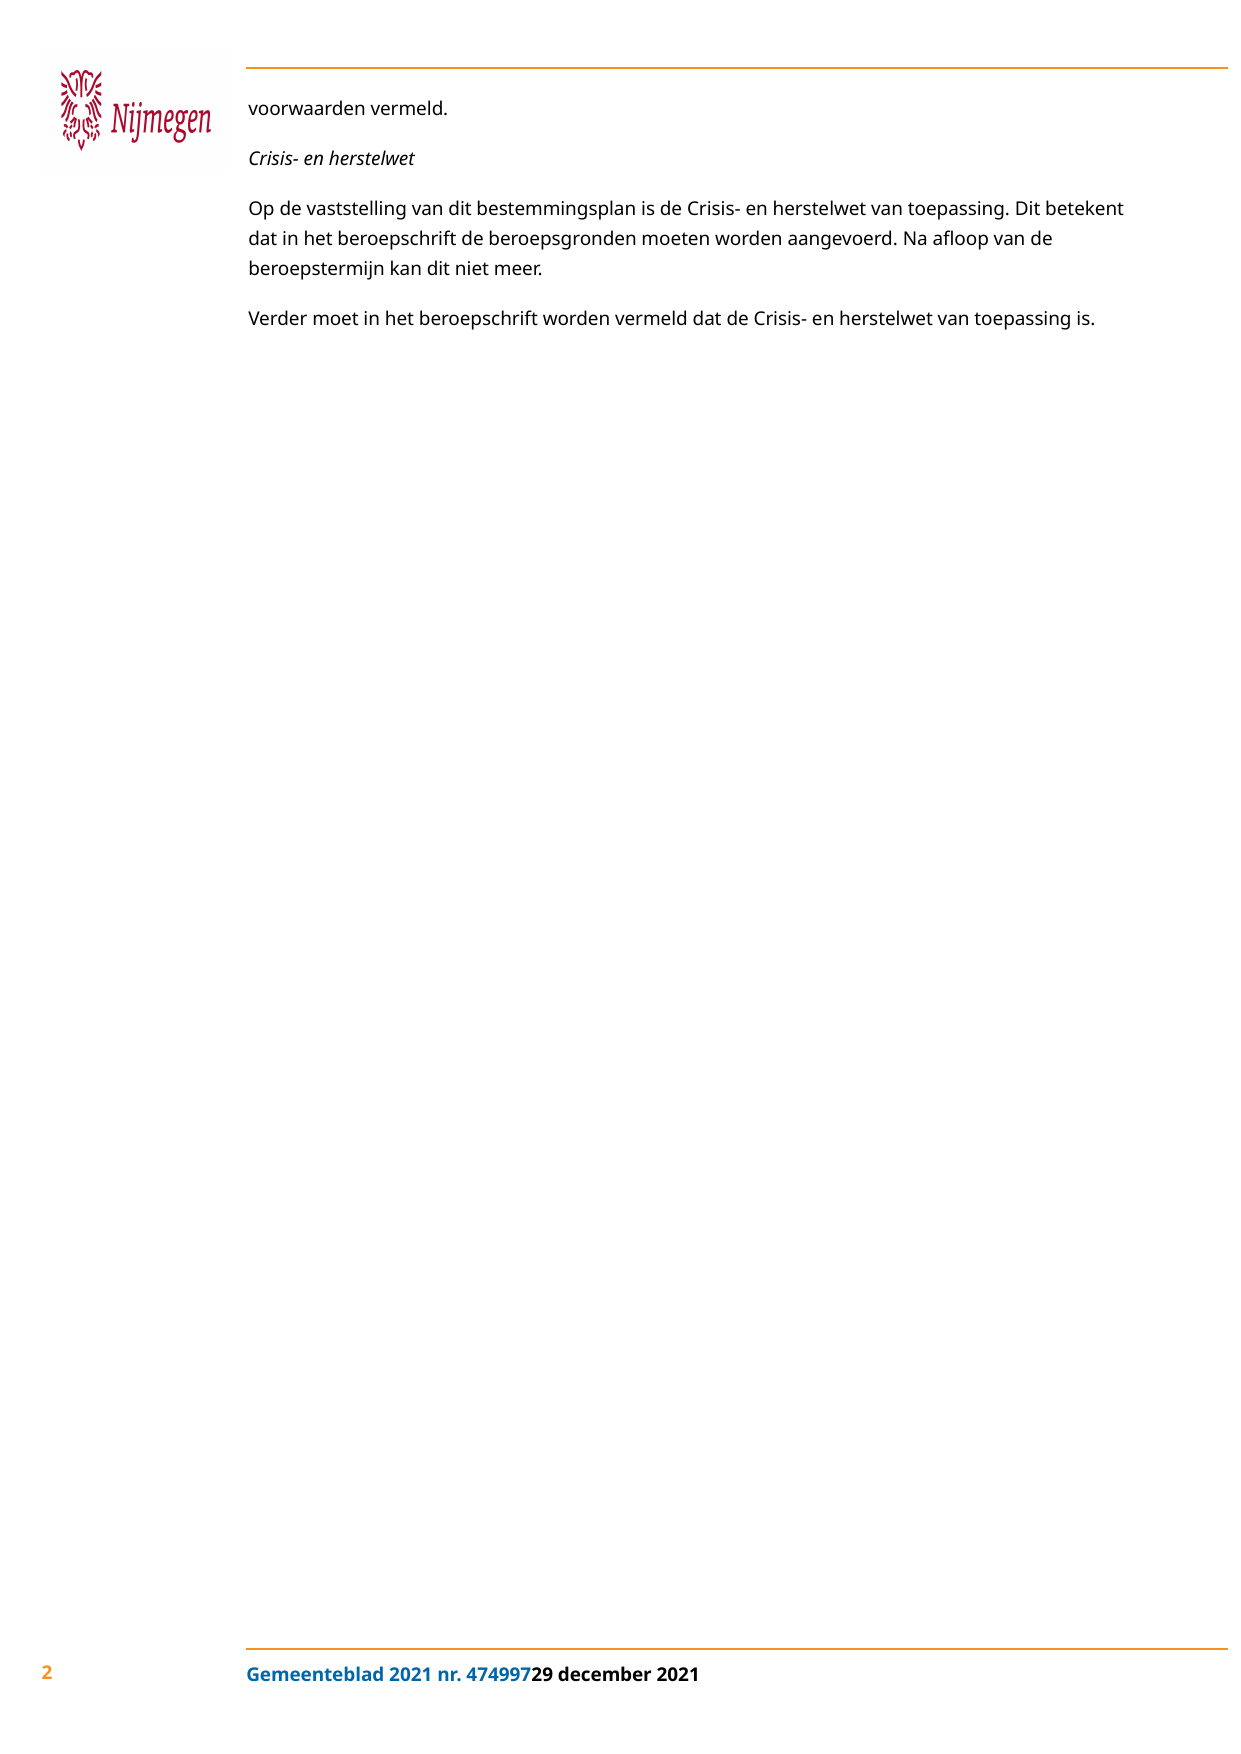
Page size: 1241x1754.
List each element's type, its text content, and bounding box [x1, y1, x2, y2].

text voorwaarden vermeld. [248, 95, 1152, 121]
text Verder moet in het beroepschrift worden vermeld dat de Crisis- en herstelwet van toepassing is. [248, 305, 1152, 331]
text Op de vaststelling van dit bestemmingsplan is de Crisis- en herstelwet van toepassing. Dit betekent dat in het beroepschrift de beroepsgronden moeten worden aangevoerd. Na afloop van de beroepstermijn kan dit niet meer. [248, 196, 1152, 281]
picture [41, 47, 231, 172]
text Crisis- en herstelwet [248, 145, 1152, 171]
